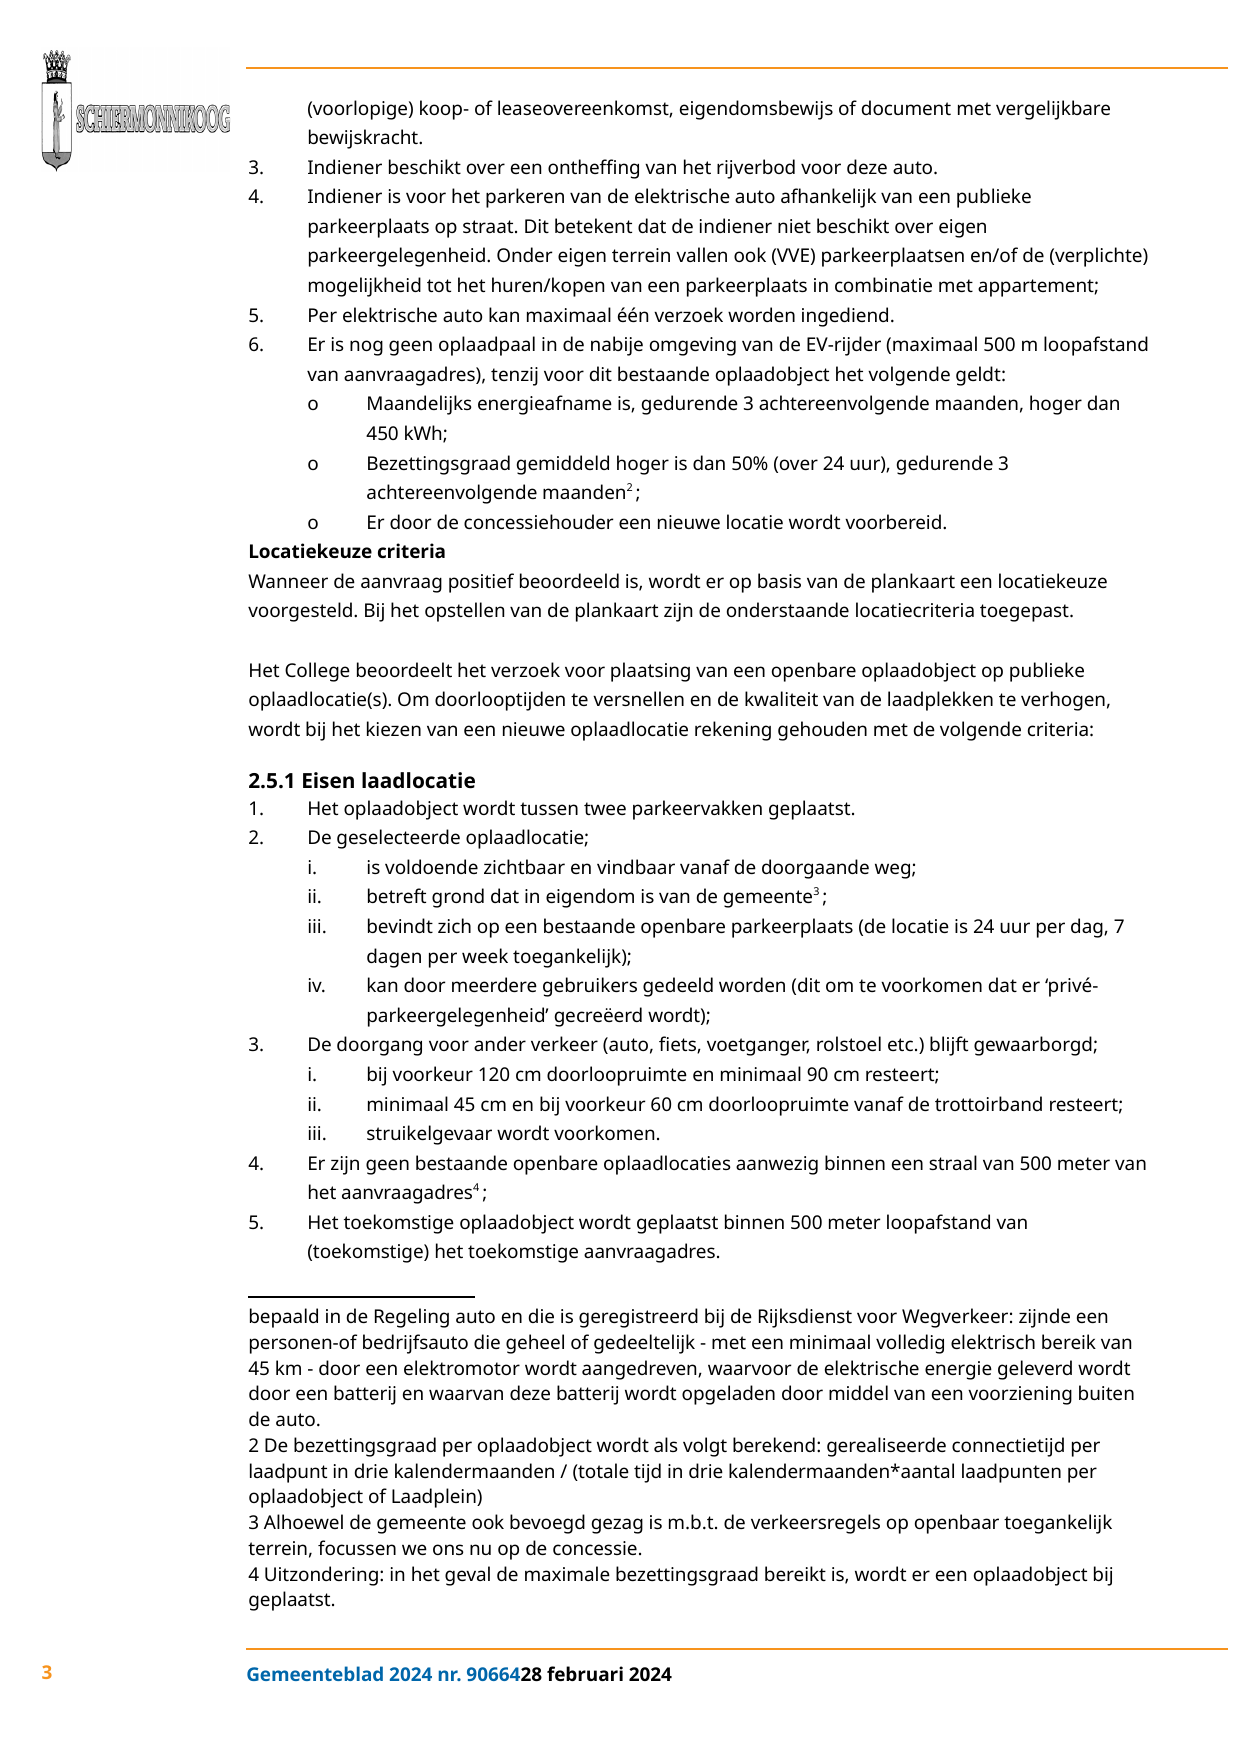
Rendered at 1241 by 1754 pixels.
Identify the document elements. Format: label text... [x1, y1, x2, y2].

list De bezettingsgraad per oplaadobject wordt als volgt berekend: gerealiseerde connectietijd per laadpunt in drie kalendermaanden / (totale tijd in drie kalendermaanden*aantal laadpunten per oplaadobject of Laadplein) [248, 1432, 1152, 1509]
list Per elektrische auto kan maximaal één verzoek worden ingediend. [248, 302, 1152, 328]
text Het College beoordeelt het verzoek voor plaatsing van een openbare oplaadobject op publieke oplaadlocatie(s). Om doorlooptijden te versnellen en de kwaliteit van de laadplekken te verhogen, wordt bij het kiezen van een nieuwe oplaadlocatie rekening gehouden met de volgende criteria: [248, 657, 1152, 742]
list Maandelijks energieafname is, gedurende 3 achtereenvolgende maanden, hoger dan 450 kWh; [307, 391, 1152, 446]
list Het toekomstige oplaadobject wordt geplaatst binnen 500 meter loopafstand van (toekomstige) het toekomstige aanvraagadres. [248, 1209, 1152, 1264]
list Indiener is voor het parkeren van de elektrische auto afhankelijk van een publieke parkeerplaats op straat. Dit betekent dat de indiener niet beschikt over eigen parkeergelegenheid. Onder eigen terrein vallen ook (VVE) parkeerplaatsen en/of de (verplichte) mogelijkheid tot het huren/kopen van een parkeerplaats in combinatie met appartement; [248, 183, 1152, 298]
list Uitzondering: in het geval de maximale bezettingsgraad bereikt is, wordt er een oplaadobject bij geplaatst. [248, 1561, 1152, 1612]
list bepaald in de Regeling auto en die is geregistreerd bij de Rijksdienst voor Wegverkeer: zijnde een personen-of bedrijfsauto die geheel of gedeeltelijk - met een minimaal volledig elektrisch bereik van 45 km - door een elektromotor wordt aangedreven, waarvoor de elektrische energie geleverd wordt door een batterij en waarvan deze batterij wordt opgeladen door middel van een voorziening buiten de auto. [248, 1303, 1152, 1432]
list minimaal 45 cm en bij voorkeur 60 cm doorloopruimte vanaf de trottoirband resteert; [307, 1091, 1152, 1116]
text Locatiekeuze criteria [248, 538, 1152, 564]
list De doorgang voor ander verkeer (auto, fiets, voetganger, rolstoel etc.) blijft gewaarborgd; [248, 1032, 1152, 1057]
list struikelgevaar wordt voorkomen. [307, 1120, 1152, 1146]
text 2.5.1 Eisen laadlocatie [248, 766, 1152, 795]
list Indiener beschikt over een ontheffing van het rijverbod voor deze auto. [248, 154, 1152, 180]
list (voorlopige) koop- of leaseovereenkomst, eigendomsbewijs of document met vergelijkbare bewijskracht. [248, 95, 1152, 150]
list Het oplaadobject wordt tussen twee parkeervakken geplaatst. [248, 795, 1152, 821]
list betreft grond dat in eigendom is van de gemeente; [307, 884, 1152, 909]
list bij voorkeur 120 cm doorloopruimte en minimaal 90 cm resteert; [307, 1061, 1152, 1087]
list kan door meerdere gebruikers gedeeld worden (dit om te voorkomen dat er ‘privé-parkeergelegenheid’ gecreëerd wordt); [307, 972, 1152, 1028]
picture [41, 47, 231, 172]
list is voldoende zichtbaar en vindbaar vanaf de doorgaande weg; [307, 854, 1152, 880]
list Bezettingsgraad gemiddeld hoger is dan 50% (over 24 uur), gedurende 3 achtereenvolgende maanden; [307, 450, 1152, 505]
list Er is nog geen oplaadpaal in de nabije omgeving van de EV-rijder (maximaal 500 m loopafstand van aanvraagadres), tenzij voor dit bestaande oplaadobject het volgende geldt: [248, 331, 1152, 387]
text Wanneer de aanvraag positief beoordeeld is, wordt er op basis van de plankaart een locatiekeuze voorgesteld. Bij het opstellen van de plankaart zijn de onderstaande locatiecriteria toegepast. [248, 568, 1152, 623]
list De geselecteerde oplaadlocatie; [248, 824, 1152, 850]
list Er door de concessiehouder een nieuwe locatie wordt voorbereid. [307, 509, 1152, 535]
list Alhoewel de gemeente ook bevoegd gezag is m.b.t. de verkeersregels op openbaar toegankelijk terrein, focussen we ons nu op de concessie. [248, 1509, 1152, 1561]
list bevindt zich op een bestaande openbare parkeerplaats (de locatie is 24 uur per dag, 7 dagen per week toegankelijk); [307, 913, 1152, 968]
list Er zijn geen bestaande openbare oplaadlocaties aanwezig binnen een straal van 500 meter van het aanvraagadres; [248, 1150, 1152, 1205]
